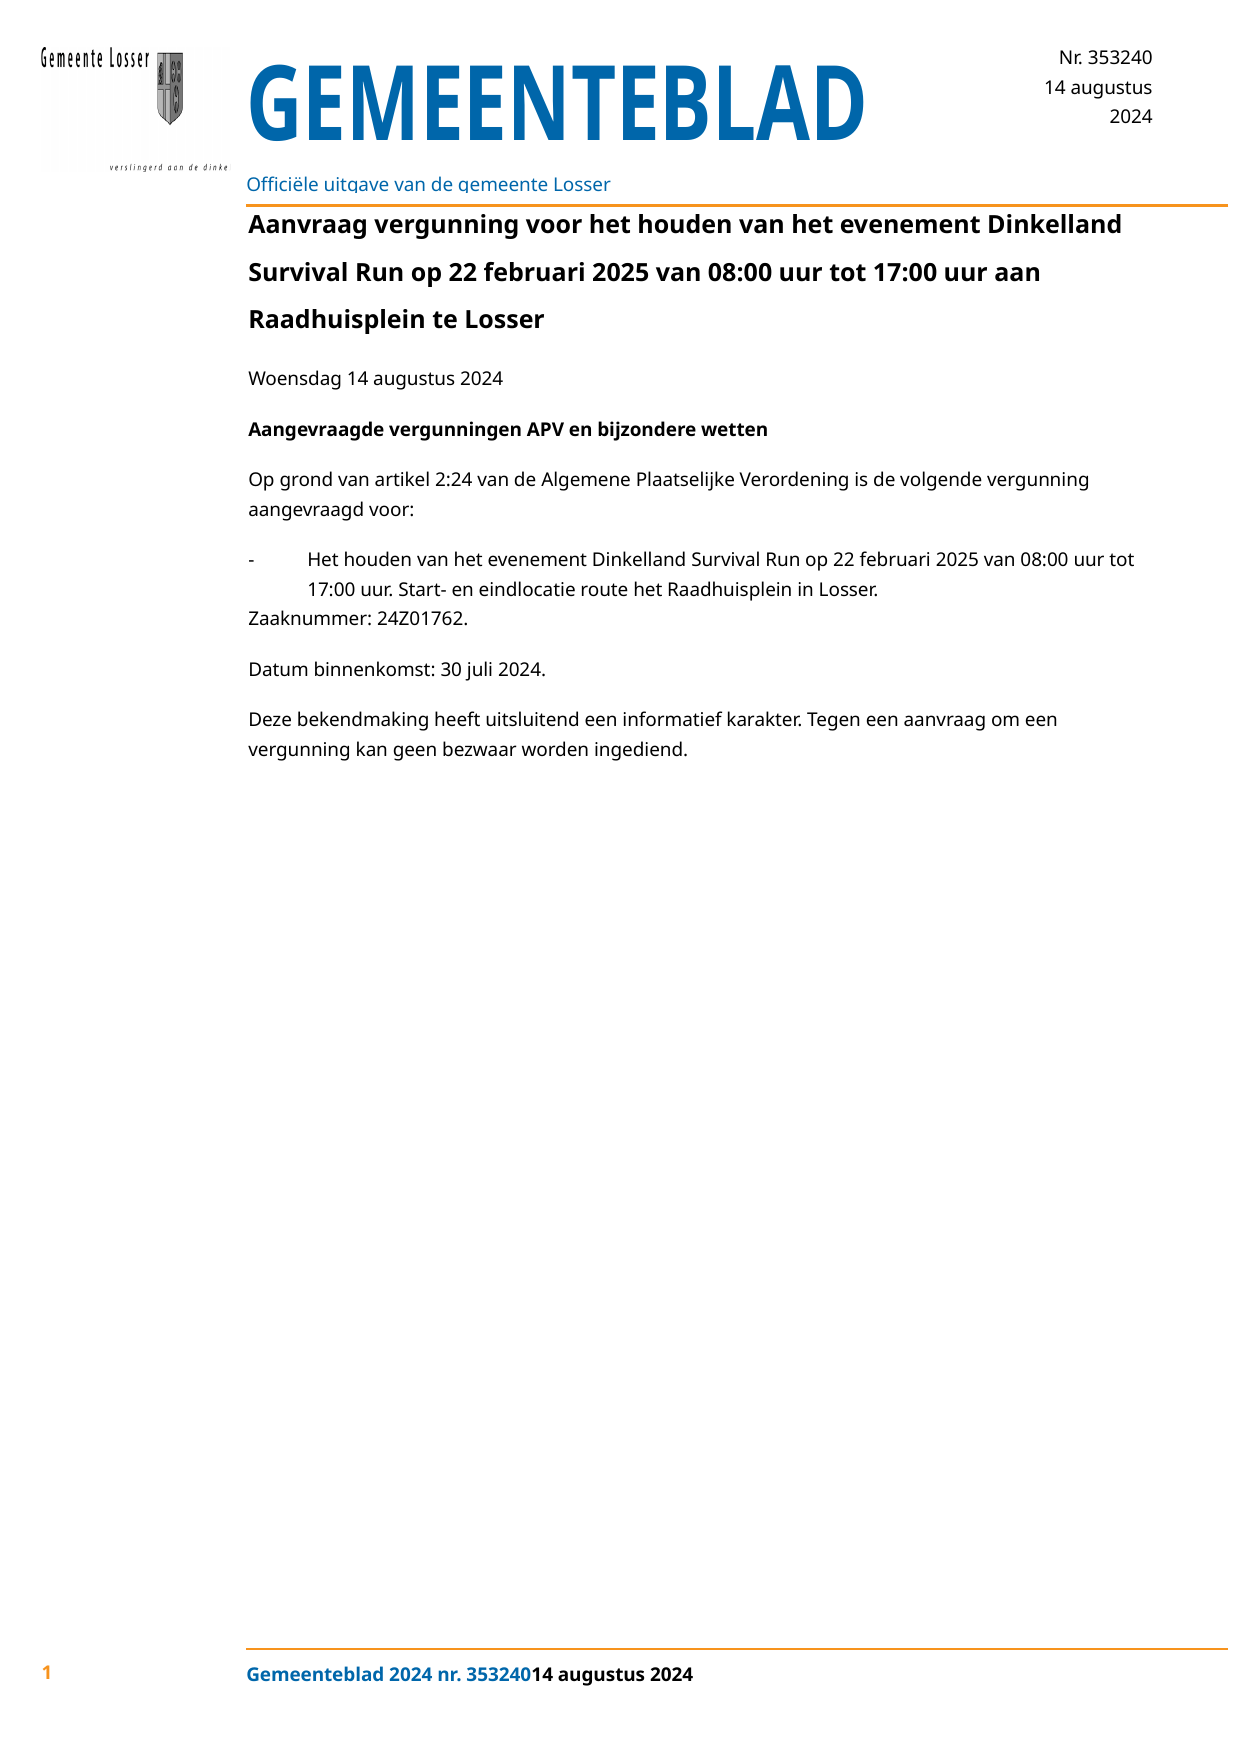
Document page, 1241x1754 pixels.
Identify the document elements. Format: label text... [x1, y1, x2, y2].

text Aangevraagde vergunningen APV en bijzondere wetten [248, 416, 1152, 442]
text Deze bekendmaking heeft uitsluitend een informatief karakter. Tegen een aanvraag om een vergunning kan geen bezwaar worden ingediend. [248, 706, 1152, 762]
text Woensdag 14 augustus 2024 [248, 366, 1152, 391]
text Zaaknummer: 24Z01762. [248, 606, 1152, 631]
text Op grond van artikel 2:24 van de Algemene Plaatselijke Verordening is de volgende vergunning aangevraagd voor: [248, 466, 1152, 522]
list Het houden van het evenement Dinkelland Survival Run op 22 februari 2025 van 08:00 uur tot 17:00 uur. Start- en eindlocatie route het Raadhuisplein in Losser. [248, 546, 1152, 602]
text Datum binnenkomst: 30 juli 2024. [248, 656, 1152, 682]
picture [41, 47, 231, 172]
text Aanvraag vergunning voor het houden van het evenement Dinkelland Survival Run op 22 februari 2025 van 08:00 uur tot 17:00 uur aan Raadhuisplein te Losser [248, 207, 1152, 336]
